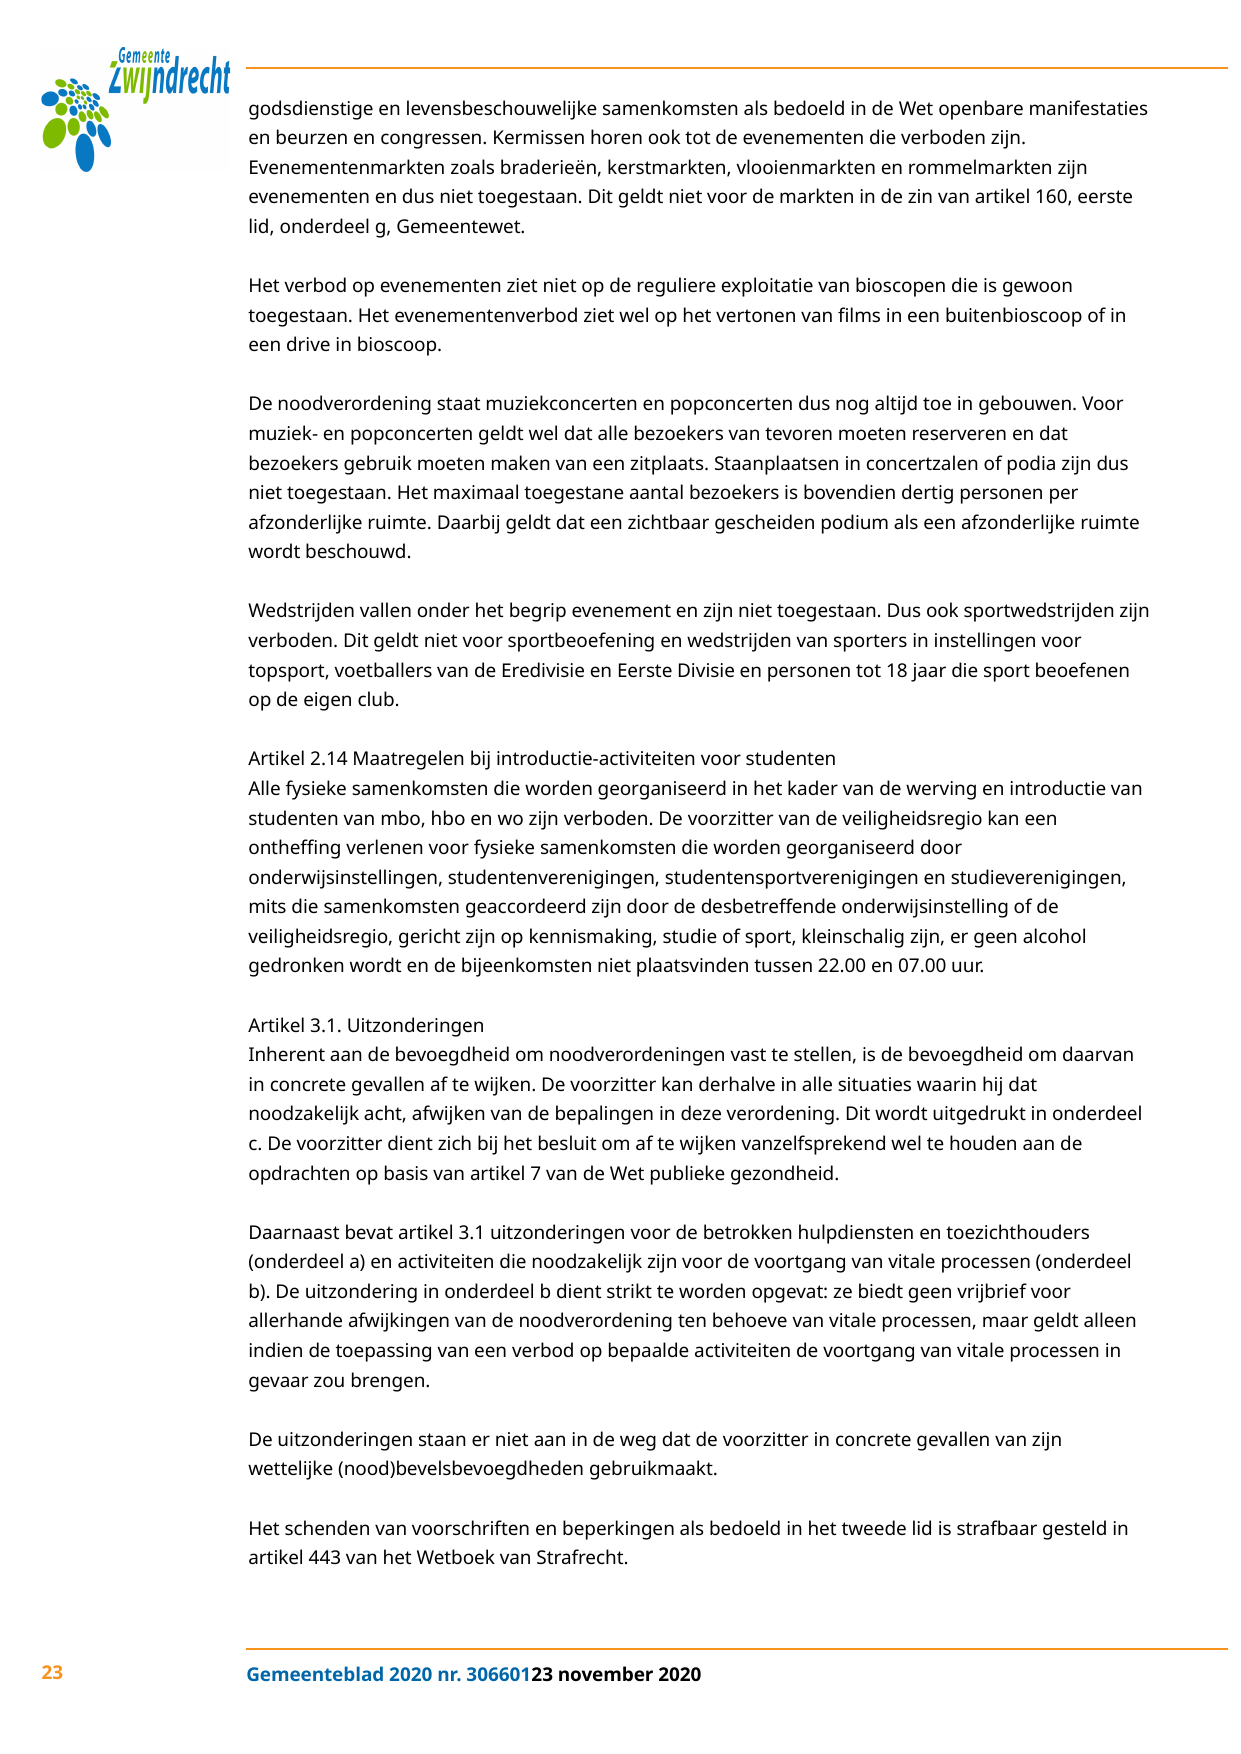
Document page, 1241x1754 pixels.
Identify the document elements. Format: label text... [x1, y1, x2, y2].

text Daarnaast bevat artikel 3.1 uitzonderingen voor de betrokken hulpdiensten en toezichthouders (onderdeel a) en activiteiten die noodzakelijk zijn voor de voortgang van vitale processen (onderdeel b). De uitzondering in onderdeel b dient strikt te worden opgevat: ze biedt geen vrijbrief voor allerhande afwijkingen van de noodverordening ten behoeve van vitale processen, maar geldt alleen indien de toepassing van een verbod op bepaalde activiteiten de voortgang van vitale processen in gevaar zou brengen. [248, 1219, 1152, 1393]
text Het verbod op evenementen ziet niet op de reguliere exploitatie van bioscopen die is gewoon toegestaan. Het evenementenverbod ziet wel op het vertonen van films in een buitenbioscoop of in een drive in bioscoop. [248, 272, 1152, 357]
text Inherent aan de bevoegdheid om noodverordeningen vast te stellen, is de bevoegdheid om daarvan in concrete gevallen af te wijken. De voorzitter kan derhalve in alle situaties waarin hij dat noodzakelijk acht, afwijken van de bepalingen in deze verordening. Dit wordt uitgedrukt in onderdeel c. De voorzitter dient zich bij het besluit om af te wijken vanzelfsprekend wel te houden aan de opdrachten op basis van artikel 7 van de Wet publieke gezondheid. [248, 1041, 1152, 1186]
picture [41, 47, 231, 172]
text Artikel 3.1. Uitzonderingen [248, 1012, 1152, 1038]
text Het schenden van voorschriften en beperkingen als bedoeld in het tweede lid is strafbaar gesteld in artikel 443 van het Wetboek van Strafrecht. [248, 1515, 1152, 1570]
text De uitzonderingen staan er niet aan in de weg dat de voorzitter in concrete gevallen van zijn wettelijke (nood)bevelsbevoegdheden gebruikmaakt. [248, 1426, 1152, 1481]
text Alle fysieke samenkomsten die worden georganiseerd in het kader van de werving en introductie van studenten van mbo, hbo en wo zijn verboden. De voorzitter van de veiligheidsregio kan een ontheffing verlenen voor fysieke samenkomsten die worden georganiseerd door onderwijsinstellingen, studentenverenigingen, studentensportverenigingen en studieverenigingen, mits die samenkomsten geaccordeerd zijn door de desbetreffende onderwijsinstelling of de veiligheidsregio, gericht zijn op kennismaking, studie of sport, kleinschalig zijn, er geen alcohol gedronken wordt en de bijeenkomsten niet plaatsvinden tussen 22.00 en 07.00 uur. [248, 775, 1152, 978]
text Wedstrijden vallen onder het begrip evenement en zijn niet toegestaan. Dus ook sportwedstrijden zijn verboden. Dit geldt niet voor sportbeoefening en wedstrijden van sporters in instellingen voor topsport, voetballers van de Eredivisie en Eerste Divisie en personen tot 18 jaar die sport beoefenen op de eigen club. [248, 598, 1152, 712]
text De noodverordening staat muziekconcerten en popconcerten dus nog altijd toe in gebouwen. Voor muziek- en popconcerten geldt wel dat alle bezoekers van tevoren moeten reserveren en dat bezoekers gebruik moeten maken van een zitplaats. Staanplaatsen in concertzalen of podia zijn dus niet toegestaan. Het maximaal toegestane aantal bezoekers is bovendien dertig personen per afzonderlijke ruimte. Daarbij geldt dat een zichtbaar gescheiden podium als een afzonderlijke ruimte wordt beschouwd. [248, 391, 1152, 564]
text Artikel 2.14 Maatregelen bij introductie-activiteiten voor studenten [248, 746, 1152, 771]
text godsdienstige en levensbeschouwelijke samenkomsten als bedoeld in de Wet openbare manifestaties en beurzen en congressen. Kermissen horen ook tot de evenementen die verboden zijn. Evenementenmarkten zoals braderieën, kerstmarkten, vlooienmarkten en rommelmarkten zijn evenementen en dus niet toegestaan. Dit geldt niet voor de markten in de zin van artikel 160, eerste lid, onderdeel g, Gemeentewet. [248, 95, 1152, 239]
